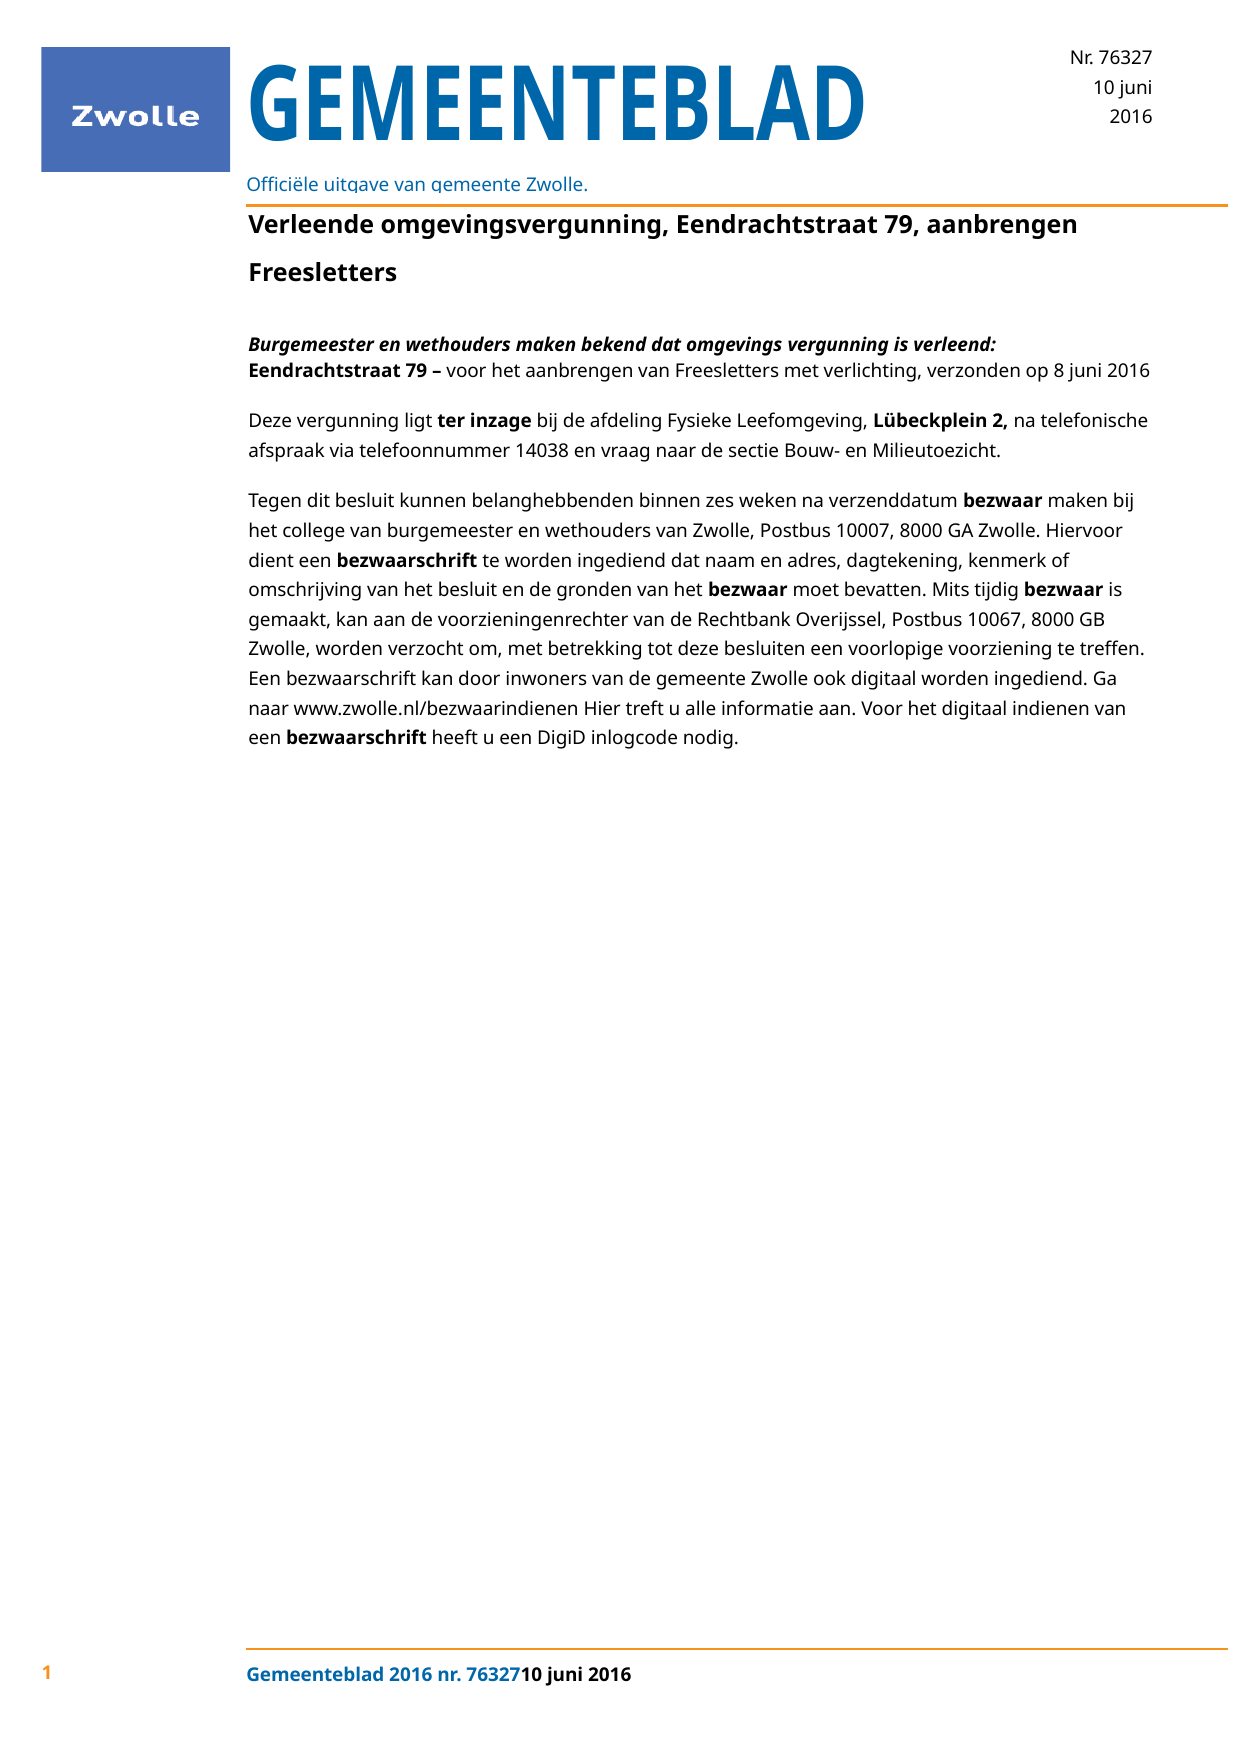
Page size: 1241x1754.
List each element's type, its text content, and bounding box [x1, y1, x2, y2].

text Deze vergunning ligt ter inzage bij de afdeling Fysieke Leefomgeving, Lübeckplein 2, na telefonische afspraak via telefoonnummer 14038 en vraag naar de sectie Bouw- en Milieutoezicht. [248, 408, 1152, 463]
text Burgemeester en wethouders maken bekend dat omgevings vergunning is verleend: [248, 331, 1152, 357]
text Eendrachtstraat 79 – voor het aanbrengen van Freesletters met verlichting, verzonden op 8 juni 2016 [248, 357, 1152, 383]
text Verleende omgevingsvergunning, Eendrachtstraat 79, aanbrengen Freesletters [248, 207, 1152, 288]
picture [41, 47, 231, 172]
text Tegen dit besluit kunnen belanghebbenden binnen zes weken na verzenddatum bezwaar maken bij het college van burgemeester en wethouders van Zwolle, Postbus 10007, 8000 GA Zwolle. Hiervoor dient een bezwaarschrift te worden ingediend dat naam en adres, dagtekening, kenmerk of omschrijving van het besluit en de gronden van het bezwaar moet bevatten. Mits tijdig bezwaar is gemaakt, kan aan de voorzieningenrechter van de Rechtbank Overijssel, Postbus 10067, 8000 GB Zwolle, worden verzocht om, met betrekking tot deze besluiten een voorlopige voorziening te treffen. Een bezwaarschrift kan door inwoners van de gemeente Zwolle ook digitaal worden ingediend. Ga naar www.zwolle.nl/bezwaarindienen Hier treft u alle informatie aan. Voor het digitaal indienen van een bezwaarschrift heeft u een DigiD inlogcode nodig. [248, 488, 1152, 750]
